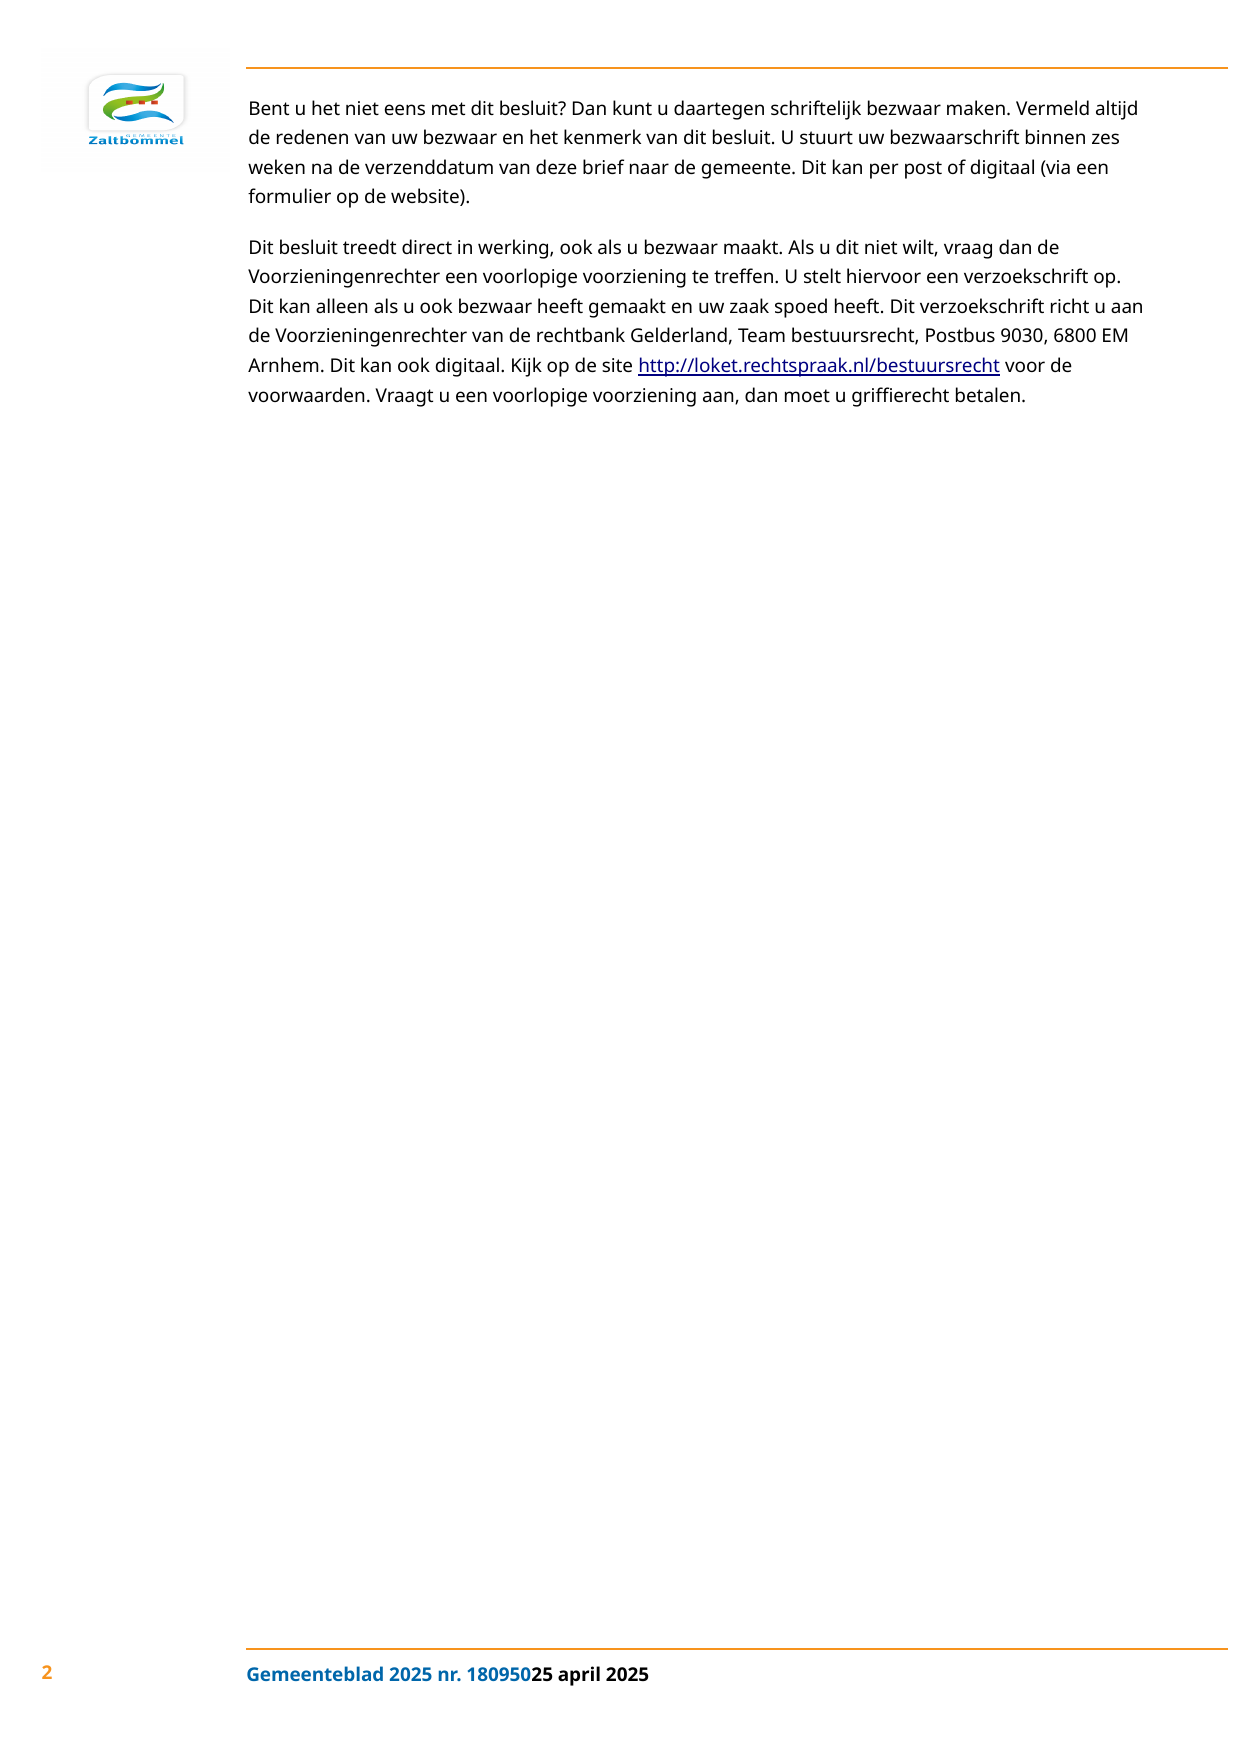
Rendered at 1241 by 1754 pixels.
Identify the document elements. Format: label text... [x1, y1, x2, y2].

text Dit besluit treedt direct in werking, ook als u bezwaar maakt. Als u dit niet wilt, vraag dan de Voorzieningenrechter een voorlopige voorziening te treffen. U stelt hiervoor een verzoekschrift op. Dit kan alleen als u ook bezwaar heeft gemaakt en uw zaak spoed heeft. Dit verzoekschrift richt u aan de Voorzieningenrechter van de rechtbank Gelderland, Team bestuursrecht, Postbus 9030, 6800 EM Arnhem. Dit kan ook digitaal. Kijk op de site http://loket.rechtspraak.nl/bestuursrecht voor de voorwaarden. Vraagt u een voorlopige voorziening aan, dan moet u griffierecht betalen. [248, 234, 1152, 408]
text Bent u het niet eens met dit besluit? Dan kunt u daartegen schriftelijk bezwaar maken. Vermeld altijd de redenen van uw bezwaar en het kenmerk van dit besluit. U stuurt uw bezwaarschrift binnen zes weken na de verzenddatum van deze brief naar de gemeente. Dit kan per post of digitaal (via een formulier op de website). [248, 95, 1152, 209]
picture [41, 47, 231, 172]
